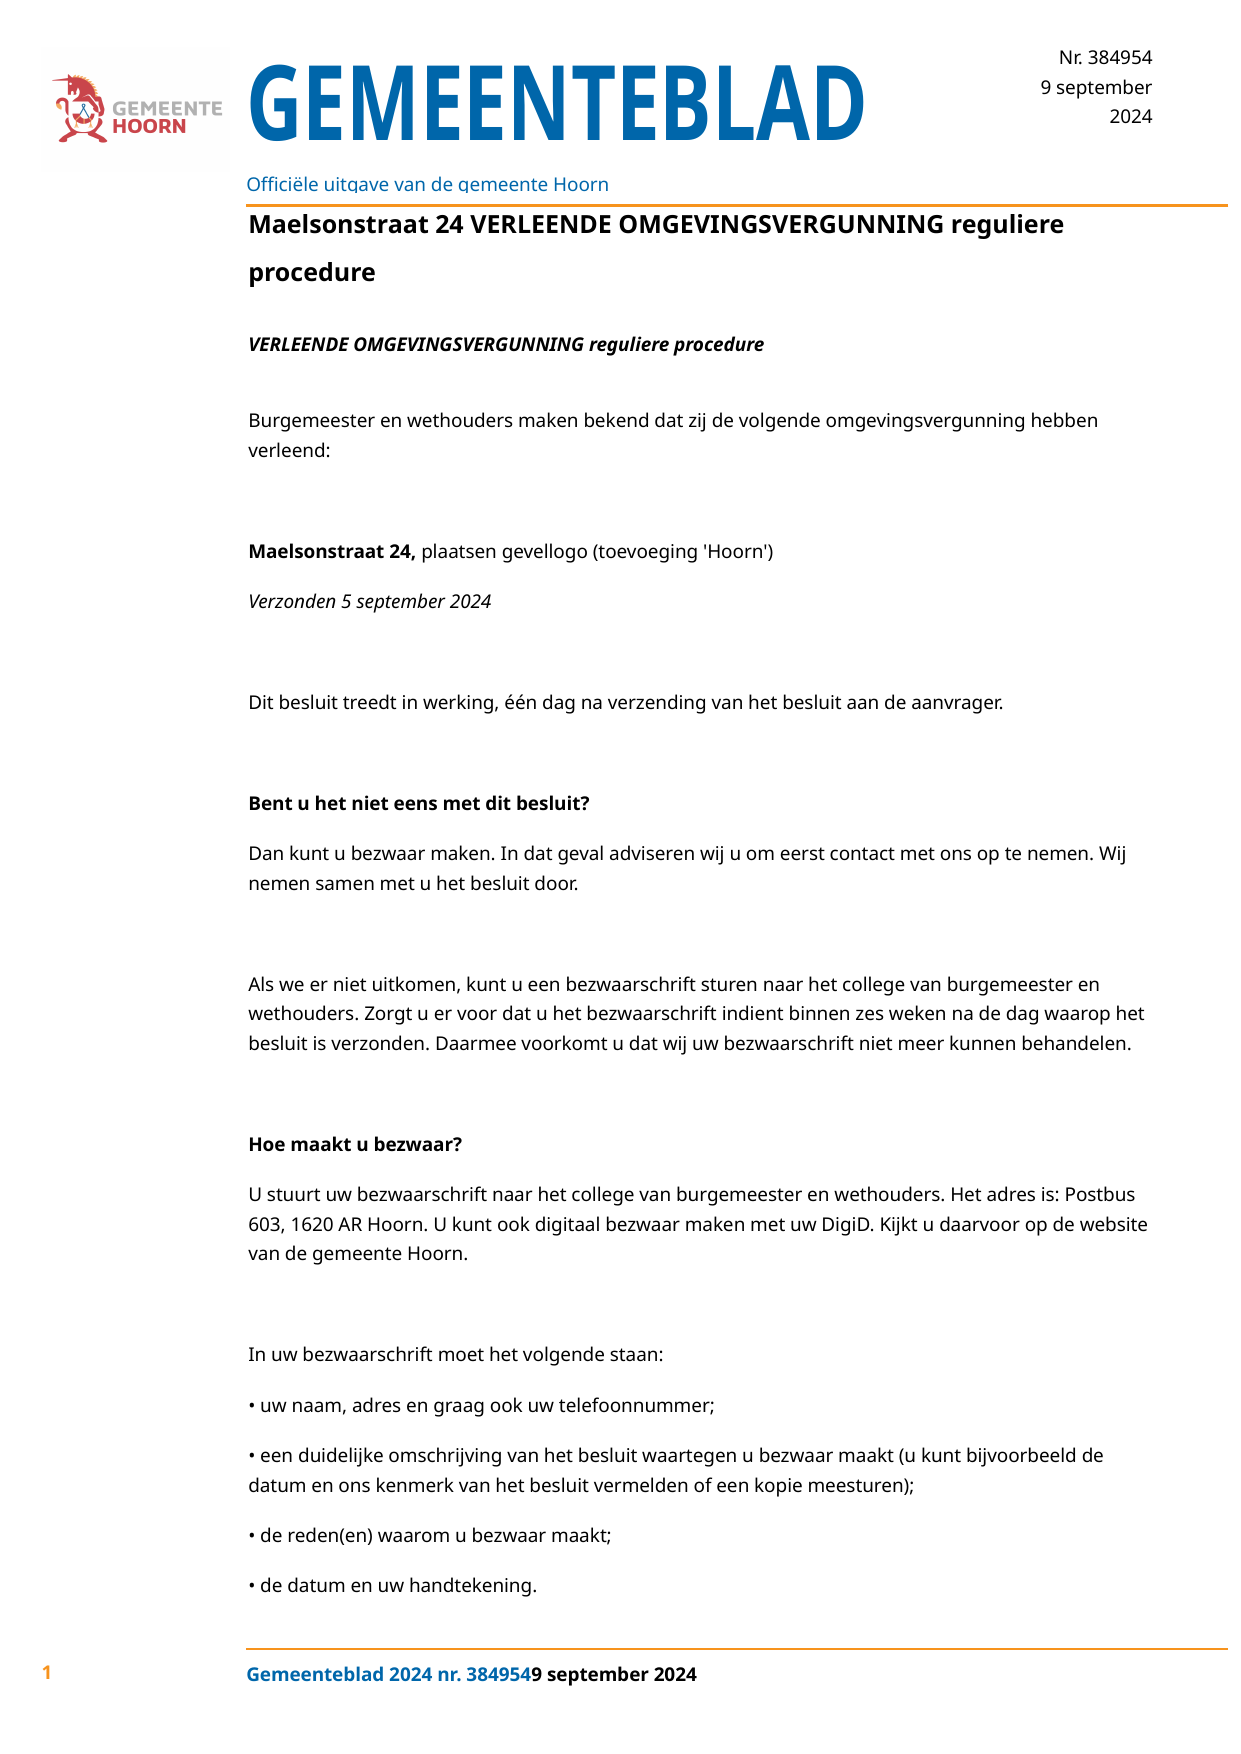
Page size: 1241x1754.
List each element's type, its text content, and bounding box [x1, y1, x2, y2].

text VERLEENDE OMGEVINGSVERGUNNING reguliere procedure [248, 331, 1152, 357]
text Hoe maakt u bezwaar? [248, 1131, 1152, 1157]
text In uw bezwaarschrift moet het volgende staan: [248, 1341, 1152, 1367]
text • een duidelijke omschrijving van het besluit waartegen u bezwaar maakt (u kunt bijvoorbeeld de datum en ons kenmerk van het besluit vermelden of een kopie meesturen); [248, 1442, 1152, 1497]
text Burgemeester en wethouders maken bekend dat zij de volgende omgevingsvergunning hebben verleend: [248, 408, 1152, 463]
text Verzonden 5 september 2024 [248, 588, 1152, 614]
text • uw naam, adres en graag ook uw telefoonnummer; [248, 1392, 1152, 1417]
text Als we er niet uitkomen, kunt u een bezwaarschrift sturen naar het college van burgemeester en wethouders. Zorgt u er voor dat u het bezwaarschrift indient binnen zes weken na de dag waarop het besluit is verzonden. Daarmee voorkomt u dat wij uw bezwaarschrift niet meer kunnen behandelen. [248, 971, 1152, 1056]
text Maelsonstraat 24, plaatsen gevellogo (toevoeging 'Hoorn') [248, 538, 1152, 564]
text Maelsonstraat 24 VERLEENDE OMGEVINGSVERGUNNING reguliere procedure [248, 207, 1152, 288]
picture [41, 47, 231, 172]
text Dit besluit treedt in werking, één dag na verzending van het besluit aan de aanvrager. [248, 689, 1152, 715]
text Dan kunt u bezwaar maken. In dat geval adviseren wij u om eerst contact met ons op te nemen. Wij nemen samen met u het besluit door. [248, 841, 1152, 896]
text U stuurt uw bezwaarschrift naar het college van burgemeester en wethouders. Het adres is: Postbus 603, 1620 AR Hoorn. U kunt ook digitaal bezwaar maken met uw DigiD. Kijkt u daarvoor op de website van de gemeente Hoorn. [248, 1181, 1152, 1266]
text Bent u het niet eens met dit besluit? [248, 790, 1152, 816]
text • de datum en uw handtekening. [248, 1573, 1152, 1598]
text • de reden(en) waarom u bezwaar maakt; [248, 1522, 1152, 1548]
